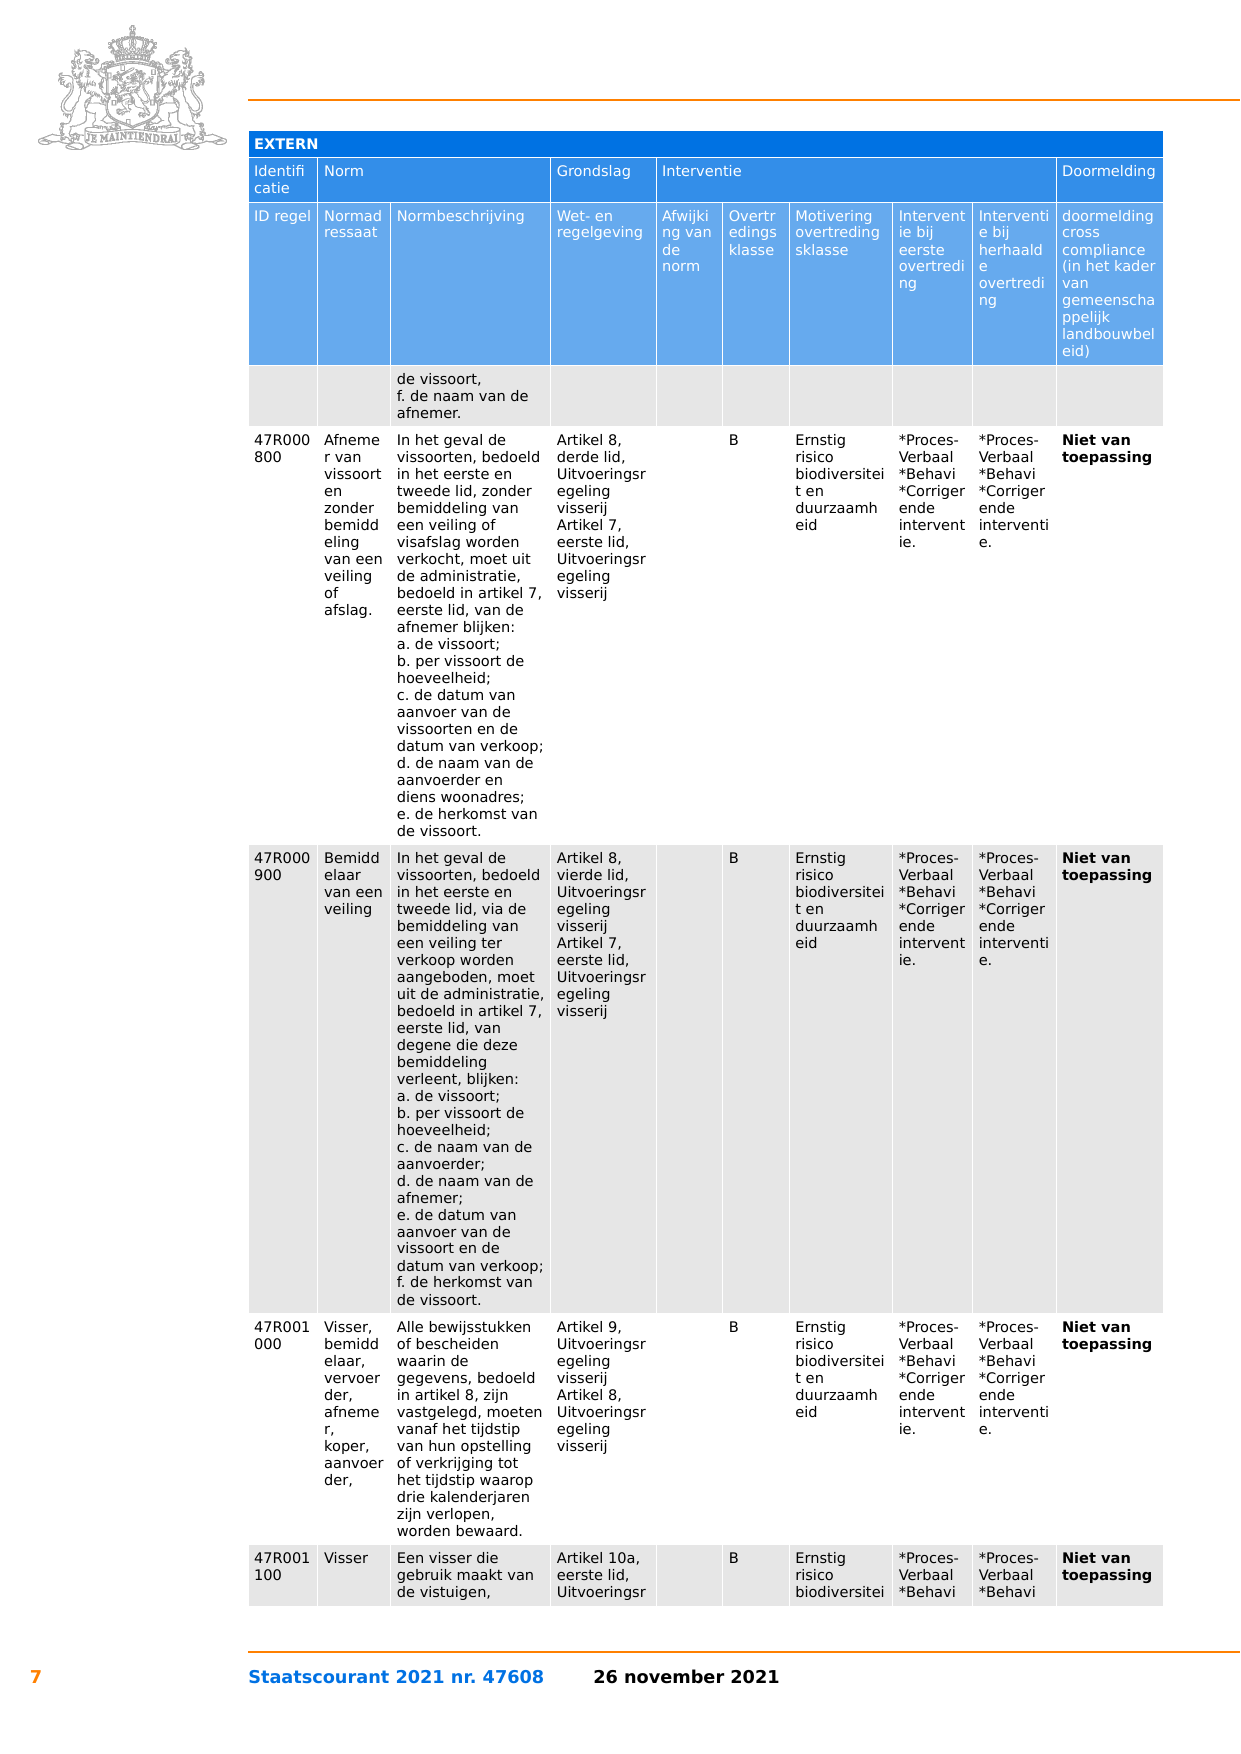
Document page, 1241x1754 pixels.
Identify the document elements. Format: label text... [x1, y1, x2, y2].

table_cell Artikel 8, derde lid, Uitvoeringsregeling visserij Artikel 7, eerste lid, Uitvoeringsregeling visserij [551, 427, 656, 844]
table_cell Niet van toepassing [1057, 845, 1163, 1313]
table_cell 47R000900 [249, 845, 317, 1313]
table_cell Grondslag [551, 158, 656, 202]
table_header EXTERN [249, 131, 1163, 157]
table_cell Niet van toepassing [1057, 1545, 1163, 1606]
table_cell doormelding cross compliance (in het kader van gemeenschappelijk landbouwbeleid) [1057, 203, 1163, 365]
table_cell Normadressaat [318, 203, 390, 365]
table_cell B [723, 1314, 789, 1544]
table_cell Ernstig risico biodiversiteit en duurzaamheid [790, 1314, 892, 1544]
table_cell *Proces-Verbaal *Behavi [893, 1545, 972, 1606]
table_cell *Proces-Verbaal *Behavi *Corrigerende interventie. [973, 1314, 1056, 1544]
table_cell 47R001000 [249, 1314, 317, 1544]
table_cell Afnemer van vissoorten zonder bemiddeling van een veiling of afslag. [318, 427, 390, 844]
table_cell *Proces-Verbaal *Behavi *Corrigerende interventie. [973, 427, 1056, 844]
table_cell Interventie [657, 158, 1056, 202]
table_cell Identificatie [249, 158, 317, 202]
table_cell In het geval de vissoorten, bedoeld in het eerste en tweede lid, zonder bemiddeling van een veiling of visafslag worden verkocht, moet uit de administratie, bedoeld in artikel 7, eerste lid, van de afnemer blijken: a. de vissoort; b. per vissoort de hoeveelheid; c. de datum van aanvoer van de vissoorten en de datum van verkoop; d. de naam van de aanvoerder en diens woonadres; e. de herkomst van de vissoort. [391, 427, 550, 844]
table_cell B [723, 1545, 789, 1606]
table_cell Afwijking van de norm [657, 203, 722, 365]
table_cell Overtredingsklasse [723, 203, 789, 365]
table_cell Doormelding [1057, 158, 1163, 202]
table_cell Visser [318, 1545, 390, 1606]
table_cell [973, 366, 1056, 426]
table_cell [657, 1545, 722, 1606]
table_cell [1057, 366, 1163, 426]
table_cell [657, 366, 722, 426]
table_cell [551, 366, 656, 426]
table_cell [249, 366, 317, 426]
table_cell Interventie bij herhaalde overtreding [973, 203, 1056, 365]
table_cell [790, 366, 892, 426]
table_cell *Proces-Verbaal *Behavi *Corrigerende interventie. [893, 845, 972, 1313]
table_cell Niet van toepassing [1057, 1314, 1163, 1544]
table_cell Een visser die gebruik maakt van de vistuigen, [391, 1545, 550, 1606]
table_cell Interventie bij eerste overtreding [893, 203, 972, 365]
table_cell [657, 845, 722, 1313]
picture [38, 25, 227, 150]
table_cell Motivering overtredingsklasse [790, 203, 892, 365]
table_cell In het geval de vissoorten, bedoeld in het eerste en tweede lid, via de bemiddeling van een veiling ter verkoop worden aangeboden, moet uit de administratie, bedoeld in artikel 7, eerste lid, van degene die deze bemiddeling verleent, blijken: a. de vissoort; b. per vissoort de hoeveelheid; c. de naam van de aanvoerder; d. de naam van de afnemer; e. de datum van aanvoer van de vissoort en de datum van verkoop; f. de herkomst van de vissoort. [391, 845, 550, 1313]
table_cell Bemiddelaar van een veiling [318, 845, 390, 1313]
table_cell Normbeschrijving [391, 203, 550, 365]
table_cell [657, 1314, 722, 1544]
table_cell *Proces-Verbaal *Behavi [973, 1545, 1056, 1606]
table_cell ID regel [249, 203, 317, 365]
table_cell Ernstig risico biodiversiteit en duurzaamheid [790, 845, 892, 1313]
table_cell Visser, bemiddelaar, vervoerder, afnemer, koper, aanvoerder, [318, 1314, 390, 1544]
table_cell B [723, 845, 789, 1313]
table_cell Wet- en regelgeving [551, 203, 656, 365]
table_cell Ernstig risico biodiversiteit en duurzaamheid [790, 427, 892, 844]
table_cell [657, 427, 722, 844]
table_cell B [723, 427, 789, 844]
table_cell [893, 366, 972, 426]
table_cell [723, 366, 789, 426]
table_cell Artikel 8, vierde lid, Uitvoeringsregeling visserij Artikel 7, eerste lid, Uitvoeringsregeling visserij [551, 845, 656, 1313]
table_cell [318, 366, 390, 426]
table_cell de vissoort, f. de naam van de afnemer. [391, 366, 550, 426]
table_cell Niet van toepassing [1057, 427, 1163, 844]
table_cell *Proces-Verbaal *Behavi *Corrigerende interventie. [973, 845, 1056, 1313]
table_cell 47R000800 [249, 427, 317, 844]
table_cell Norm [318, 158, 550, 202]
table_cell *Proces-Verbaal *Behavi *Corrigerende interventie. [893, 427, 972, 844]
table_cell 47R001100 [249, 1545, 317, 1606]
table_cell Alle bewijsstukken of bescheiden waarin de gegevens, bedoeld in artikel 8, zijn vastgelegd, moeten vanaf het tijdstip van hun opstelling of verkrijging tot het tijdstip waarop drie kalenderjaren zijn verlopen, worden bewaard. [391, 1314, 550, 1544]
table_cell *Proces-Verbaal *Behavi *Corrigerende interventie. [893, 1314, 972, 1544]
table_cell Ernstig risico biodiversitei [790, 1545, 892, 1606]
table_cell Artikel 9, Uitvoeringsregeling visserij Artikel 8, Uitvoeringsregeling visserij [551, 1314, 656, 1544]
table_cell Artikel 10a, eerste lid, Uitvoeringsr [551, 1545, 656, 1606]
